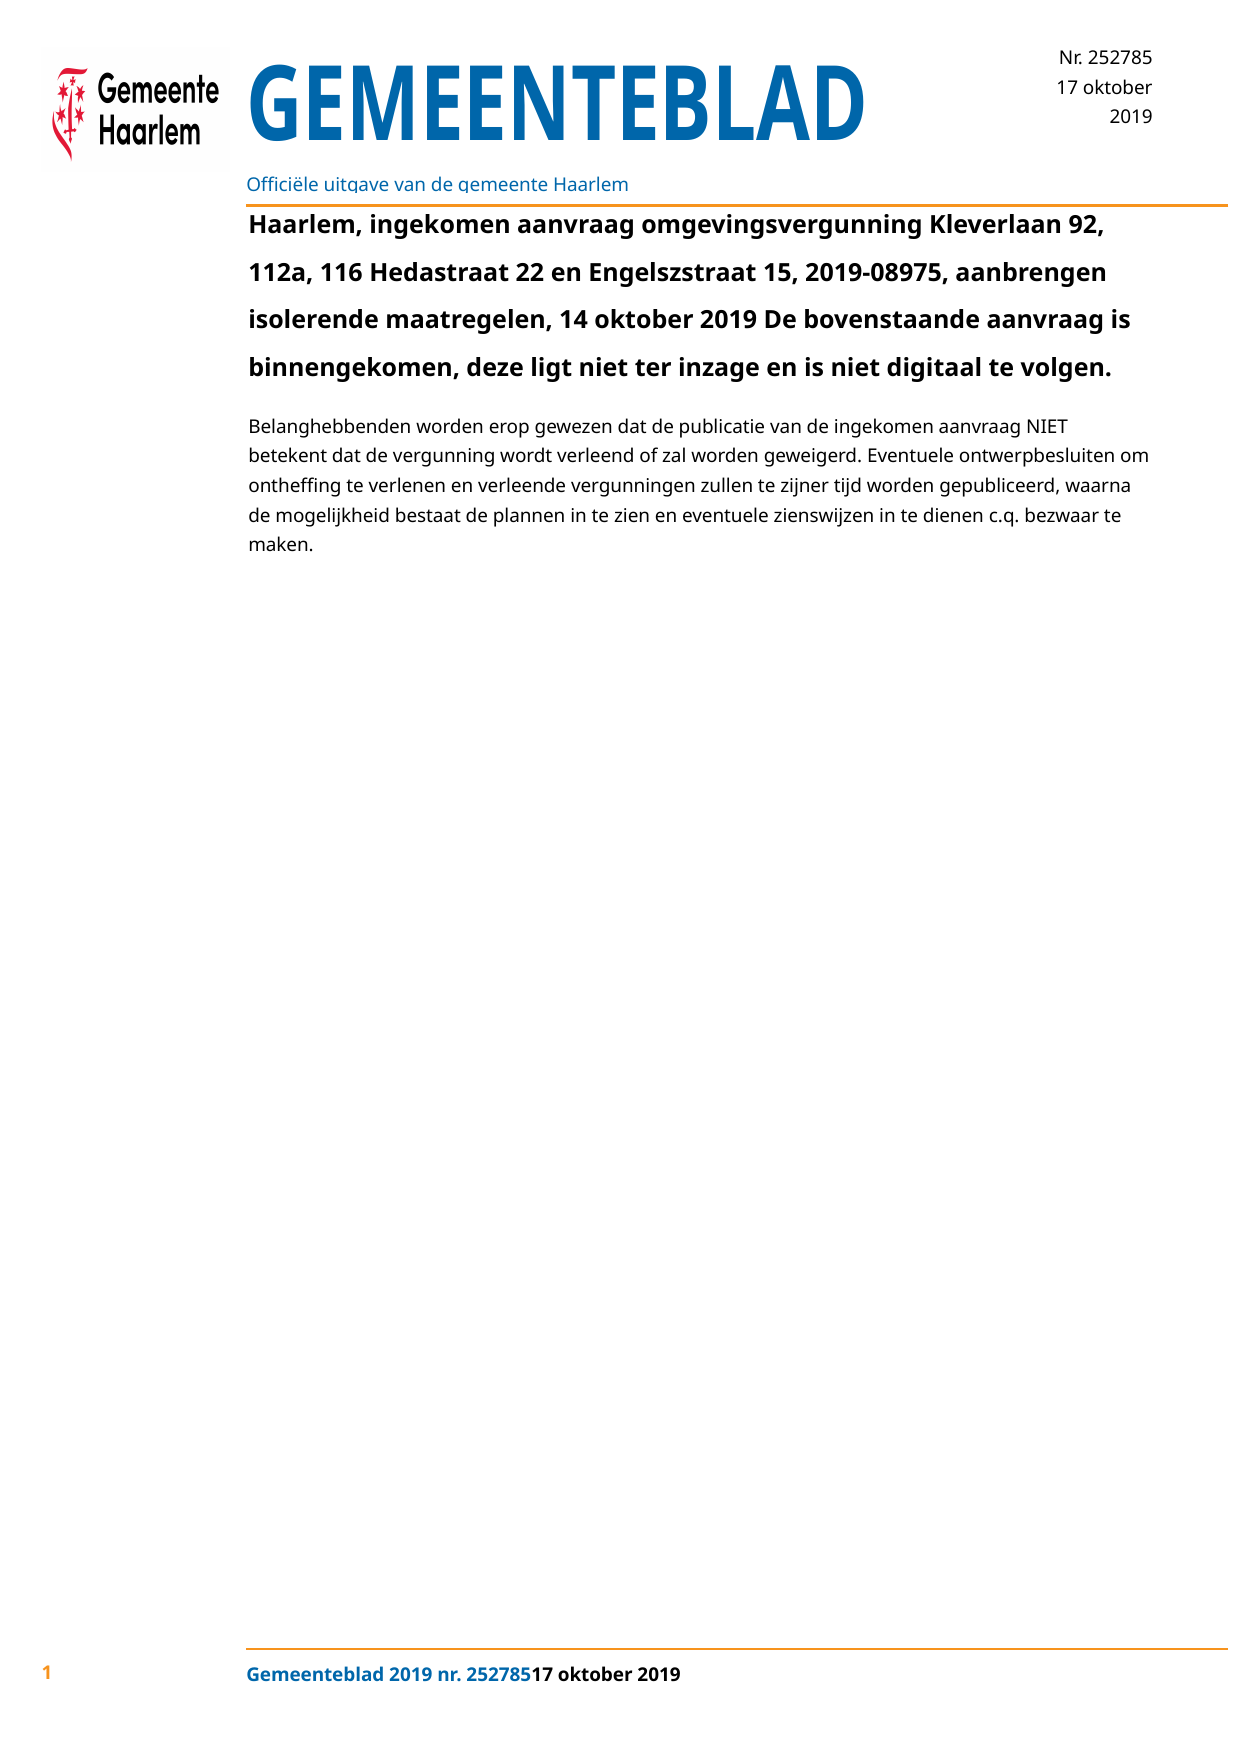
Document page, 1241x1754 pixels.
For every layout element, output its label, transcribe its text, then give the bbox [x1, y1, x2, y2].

text Haarlem, ingekomen aanvraag omgevingsvergunning Kleverlaan 92, 112a, 116 Hedastraat 22 en Engelszstraat 15, 2019-08975, aanbrengen isolerende maatregelen, 14 oktober 2019 De bovenstaande aanvraag is binnengekomen, deze ligt niet ter inzage en is niet digitaal te volgen. [248, 207, 1152, 384]
picture [41, 47, 231, 172]
text Belanghebbenden worden erop gewezen dat de publicatie van de ingekomen aanvraag NIET betekent dat de vergunning wordt verleend of zal worden geweigerd. Eventuele ontwerpbesluiten om ontheffing te verlenen en verleende vergunningen zullen te zijner tijd worden gepubliceerd, waarna de mogelijkheid bestaat de plannen in te zien en eventuele zienswijzen in te dienen c.q. bezwaar te maken. [248, 413, 1152, 557]
